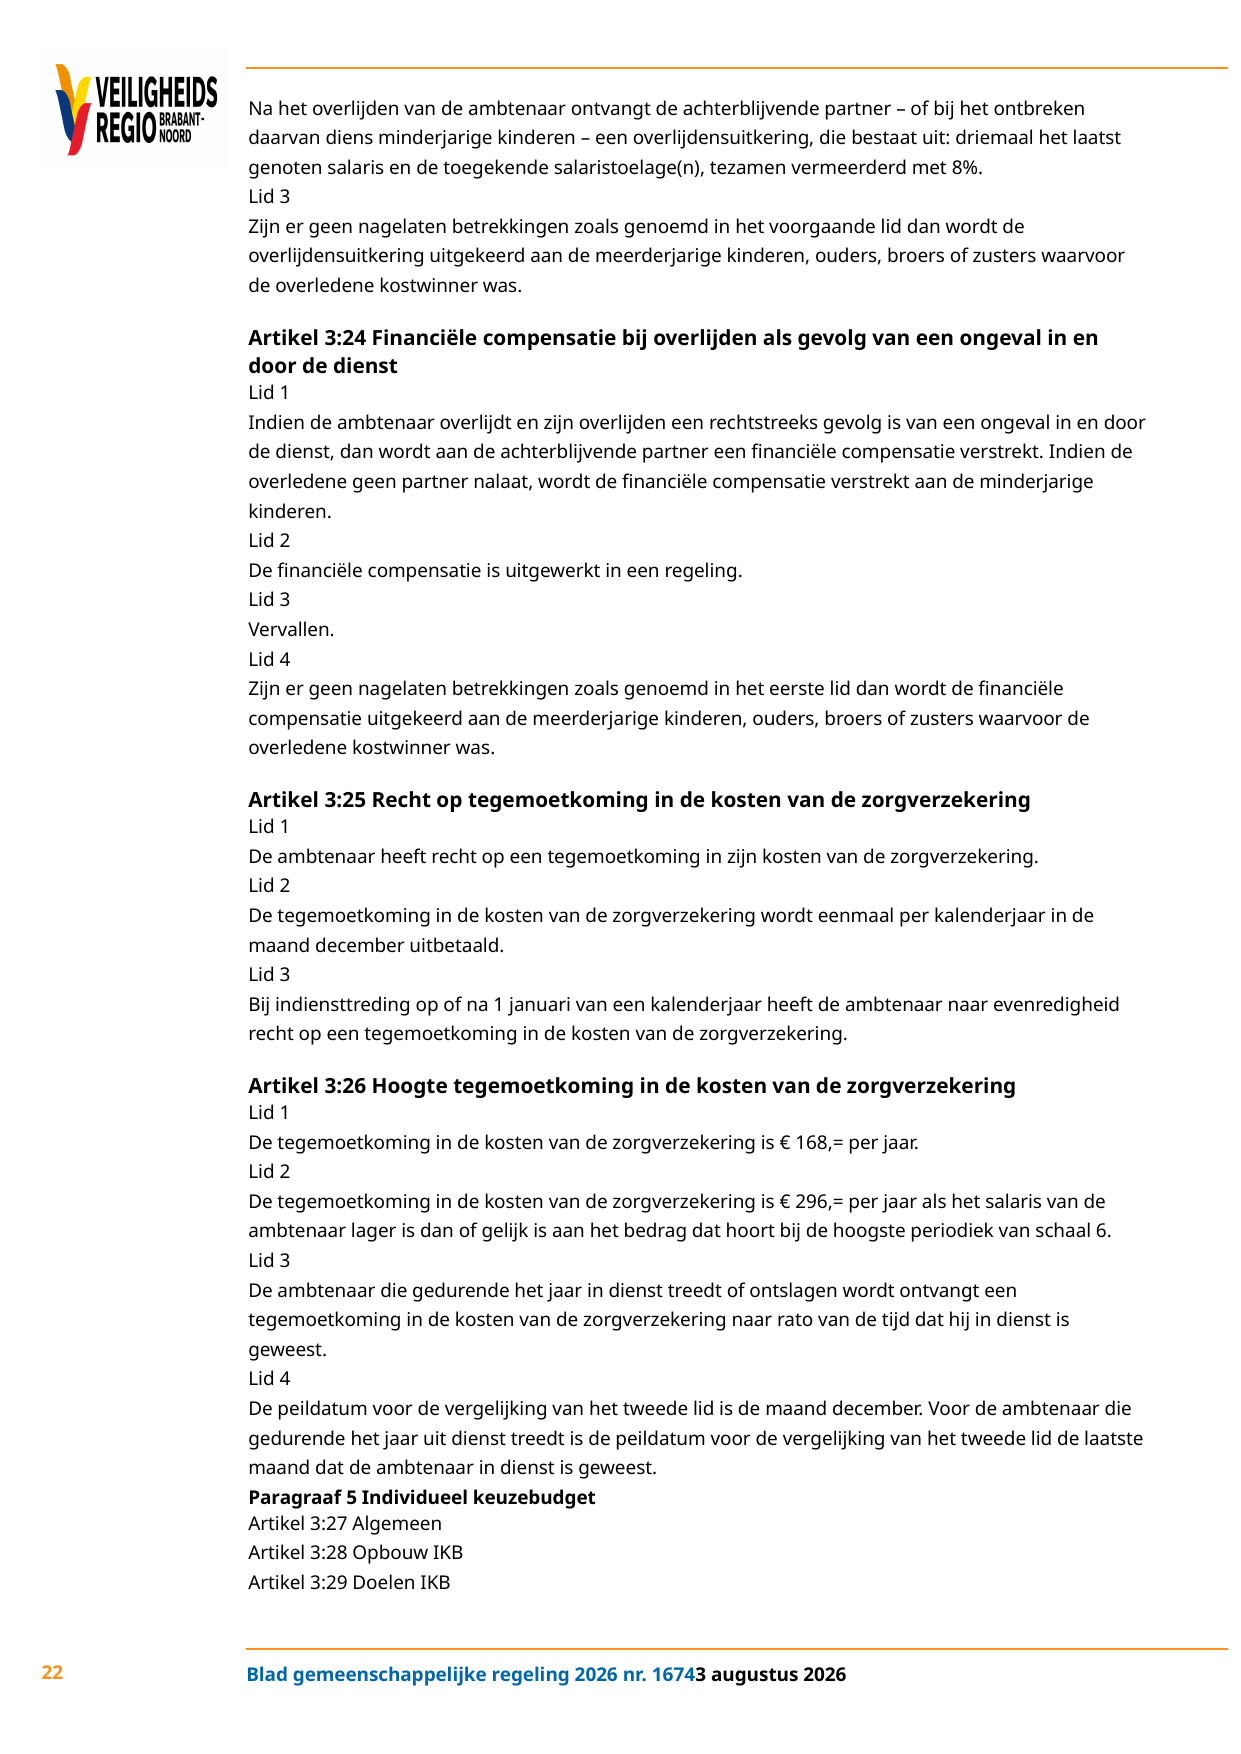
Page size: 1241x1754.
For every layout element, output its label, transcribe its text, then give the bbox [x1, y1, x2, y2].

text Artikel 3:25 Recht op tegemoetkoming in de kosten van de zorgverzekering [248, 785, 1152, 813]
text Lid 3 [248, 183, 1152, 209]
text Lid 3 [248, 587, 1152, 612]
text Artikel 3:27 Algemeen [248, 1510, 1152, 1535]
text Paragraaf 5 Individueel keuzebudget [248, 1484, 1152, 1510]
text Artikel 3:26 Hoogte tegemoetkoming in de kosten van de zorgverzekering [248, 1071, 1152, 1099]
text Artikel 3:29 Doelen IKB [248, 1569, 1152, 1594]
text De financiële compensatie is uitgewerkt in een regeling. [248, 557, 1152, 583]
text Lid 2 [248, 873, 1152, 898]
text De tegemoetkoming in de kosten van de zorgverzekering is € 296,= per jaar als het salaris van de ambtenaar lager is dan of gelijk is aan het bedrag dat hoort bij de hoogste periodiek van schaal 6. [248, 1188, 1152, 1243]
text Indien de ambtenaar overlijdt en zijn overlijden een rechtstreeks gevolg is van een ongeval in en door de dienst, dan wordt aan de achterblijvende partner een financiële compensatie verstrekt. Indien de overledene geen partner nalaat, wordt de financiële compensatie verstrekt aan de minderjarige kinderen. [248, 409, 1152, 524]
text De tegemoetkoming in de kosten van de zorgverzekering wordt eenmaal per kalenderjaar in de maand december uitbetaald. [248, 902, 1152, 957]
text Lid 1 [248, 379, 1152, 405]
text Bij indiensttreding op of na 1 januari van een kalenderjaar heeft de ambtenaar naar evenredigheid recht op een tegemoetkoming in de kosten van de zorgverzekering. [248, 991, 1152, 1046]
text De peildatum voor de vergelijking van het tweede lid is de maand december. Voor de ambtenaar die gedurende het jaar uit dienst treedt is de peildatum voor de vergelijking van het tweede lid de laatste maand dat de ambtenaar in dienst is geweest. [248, 1395, 1152, 1480]
text Artikel 3:24 Financiële compensatie bij overlijden als gevolg van een ongeval in en door de dienst [248, 323, 1152, 379]
picture [41, 47, 231, 172]
text Vervallen. [248, 616, 1152, 642]
text Lid 4 [248, 646, 1152, 672]
text Lid 1 [248, 1099, 1152, 1125]
text De tegemoetkoming in de kosten van de zorgverzekering is € 168,= per jaar. [248, 1129, 1152, 1155]
text Artikel 3:28 Opbouw IKB [248, 1539, 1152, 1565]
text Lid 2 [248, 1158, 1152, 1184]
text Zijn er geen nagelaten betrekkingen zoals genoemd in het eerste lid dan wordt de financiële compensatie uitgekeerd aan de meerderjarige kinderen, ouders, broers of zusters waarvoor de overledene kostwinner was. [248, 675, 1152, 760]
text Zijn er geen nagelaten betrekkingen zoals genoemd in het voorgaande lid dan wordt de overlijdensuitkering uitgekeerd aan de meerderjarige kinderen, ouders, broers of zusters waarvoor de overledene kostwinner was. [248, 213, 1152, 298]
text Na het overlijden van de ambtenaar ontvangt de achterblijvende partner – of bij het ontbreken daarvan diens minderjarige kinderen – een overlijdensuitkering, die bestaat uit: driemaal het laatst genoten salaris en de toegekende salaristoelage(n), tezamen vermeerderd met 8%. [248, 95, 1152, 180]
text De ambtenaar die gedurende het jaar in dienst treedt of ontslagen wordt ontvangt een tegemoetkoming in de kosten van de zorgverzekering naar rato van de tijd dat hij in dienst is geweest. [248, 1277, 1152, 1362]
text Lid 2 [248, 527, 1152, 553]
text Lid 1 [248, 813, 1152, 839]
text Lid 4 [248, 1366, 1152, 1391]
text Lid 3 [248, 1247, 1152, 1273]
text Lid 3 [248, 961, 1152, 987]
text De ambtenaar heeft recht op een tegemoetkoming in zijn kosten van de zorgverzekering. [248, 843, 1152, 869]
